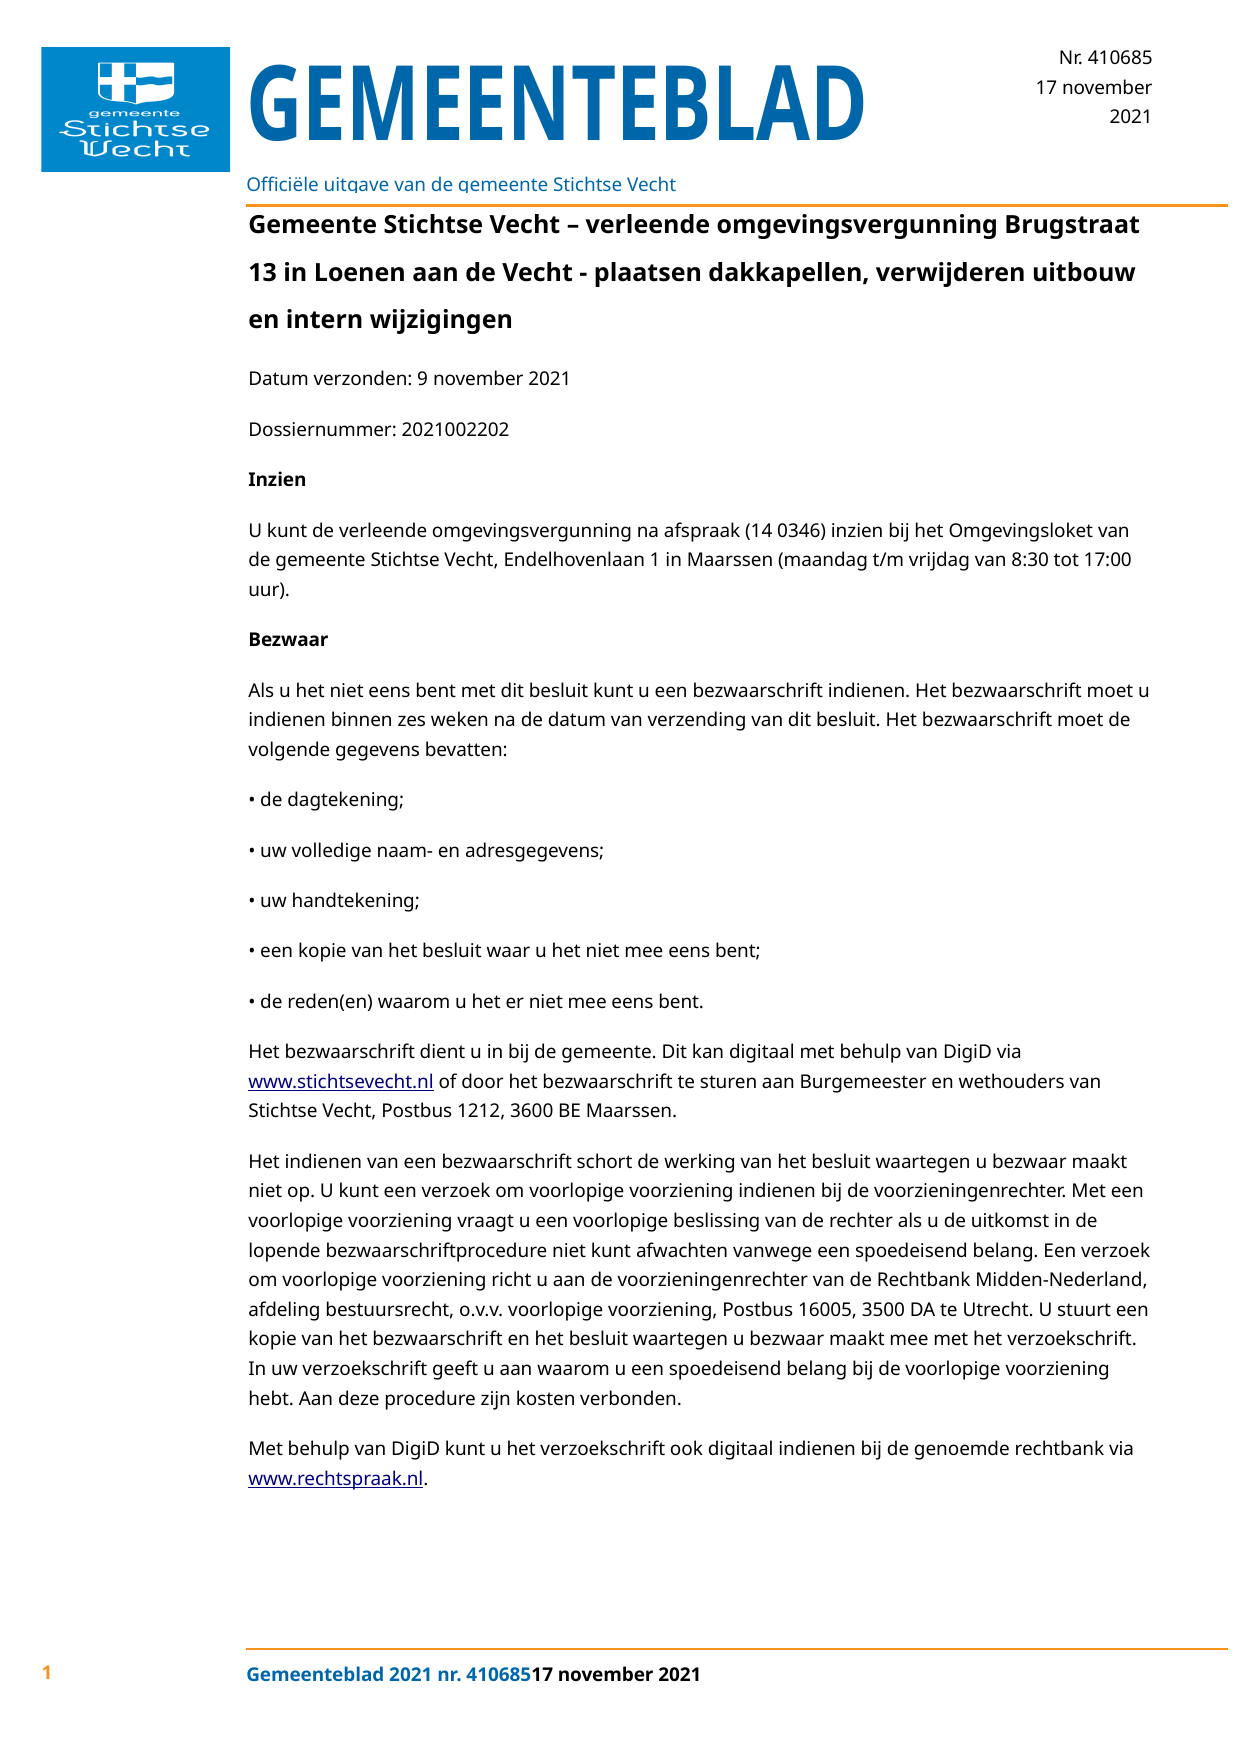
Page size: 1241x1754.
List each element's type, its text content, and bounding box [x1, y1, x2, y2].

text • uw volledige naam- en adresgegevens; [248, 837, 1152, 862]
text Datum verzonden: 9 november 2021 [248, 366, 1152, 391]
text Bezwaar [248, 626, 1152, 652]
text Gemeente Stichtse Vecht – verleende omgevingsvergunning Brugstraat 13 in Loenen aan de Vecht - plaatsen dakkapellen, verwijderen uitbouw en intern wijzigingen [248, 207, 1152, 336]
text • uw handtekening; [248, 887, 1152, 913]
text Het bezwaarschrift dient u in bij de gemeente. Dit kan digitaal met behulp van DigiD via www.stichtsevecht.nl of door het bezwaarschrift te sturen aan Burgemeester en wethouders van Stichtse Vecht, Postbus 1212, 3600 BE Maarssen. [248, 1038, 1152, 1123]
text • de reden(en) waarom u het er niet mee eens bent. [248, 988, 1152, 1014]
text Het indienen van een bezwaarschrift schort de werking van het besluit waartegen u bezwaar maakt niet op. U kunt een verzoek om voorlopige voorziening indienen bij de voorzieningenrechter. Met een voorlopige voorziening vraagt u een voorlopige beslissing van de rechter als u de uitkomst in de lopende bezwaarschriftprocedure niet kunt afwachten vanwege een spoedeisend belang. Een verzoek om voorlopige voorziening richt u aan de voorzieningenrechter van de Rechtbank Midden-Nederland, afdeling bestuursrecht, o.v.v. voorlopige voorziening, Postbus 16005, 3500 DA te Utrecht. U stuurt een kopie van het bezwaarschrift en het besluit waartegen u bezwaar maakt mee met het verzoekschrift. In uw verzoekschrift geeft u aan waarom u een spoedeisend belang bij de voorlopige voorziening hebt. Aan deze procedure zijn kosten verbonden. [248, 1148, 1152, 1410]
picture [99, 63, 135, 101]
text Inzien [248, 466, 1152, 492]
text Dossiernummer: 2021002202 [248, 416, 1152, 442]
text Als u het niet eens bent met dit besluit kunt u een bezwaarschrift indienen. Het bezwaarschrift moet u indienen binnen zes weken na de datum van verzending van dit besluit. Het bezwaarschrift moet de volgende gegevens bevatten: [248, 677, 1152, 762]
text • een kopie van het besluit waar u het niet mee eens bent; [248, 938, 1152, 963]
picture [137, 63, 174, 103]
text Met behulp van DigiD kunt u het verzoekschrift ook digitaal indienen bij de genoemde rechtbank via www.rechtspraak.nl. [248, 1435, 1152, 1490]
text U kunt de verleende omgevingsvergunning na afspraak (14 0346) inzien bij het Omgevingsloket van de gemeente Stichtse Vecht, Endelhovenlaan 1 in Maarssen (maandag t/m vrijdag van 8:30 tot 17:00 uur). [248, 517, 1152, 602]
text • de dagtekening; [248, 786, 1152, 812]
